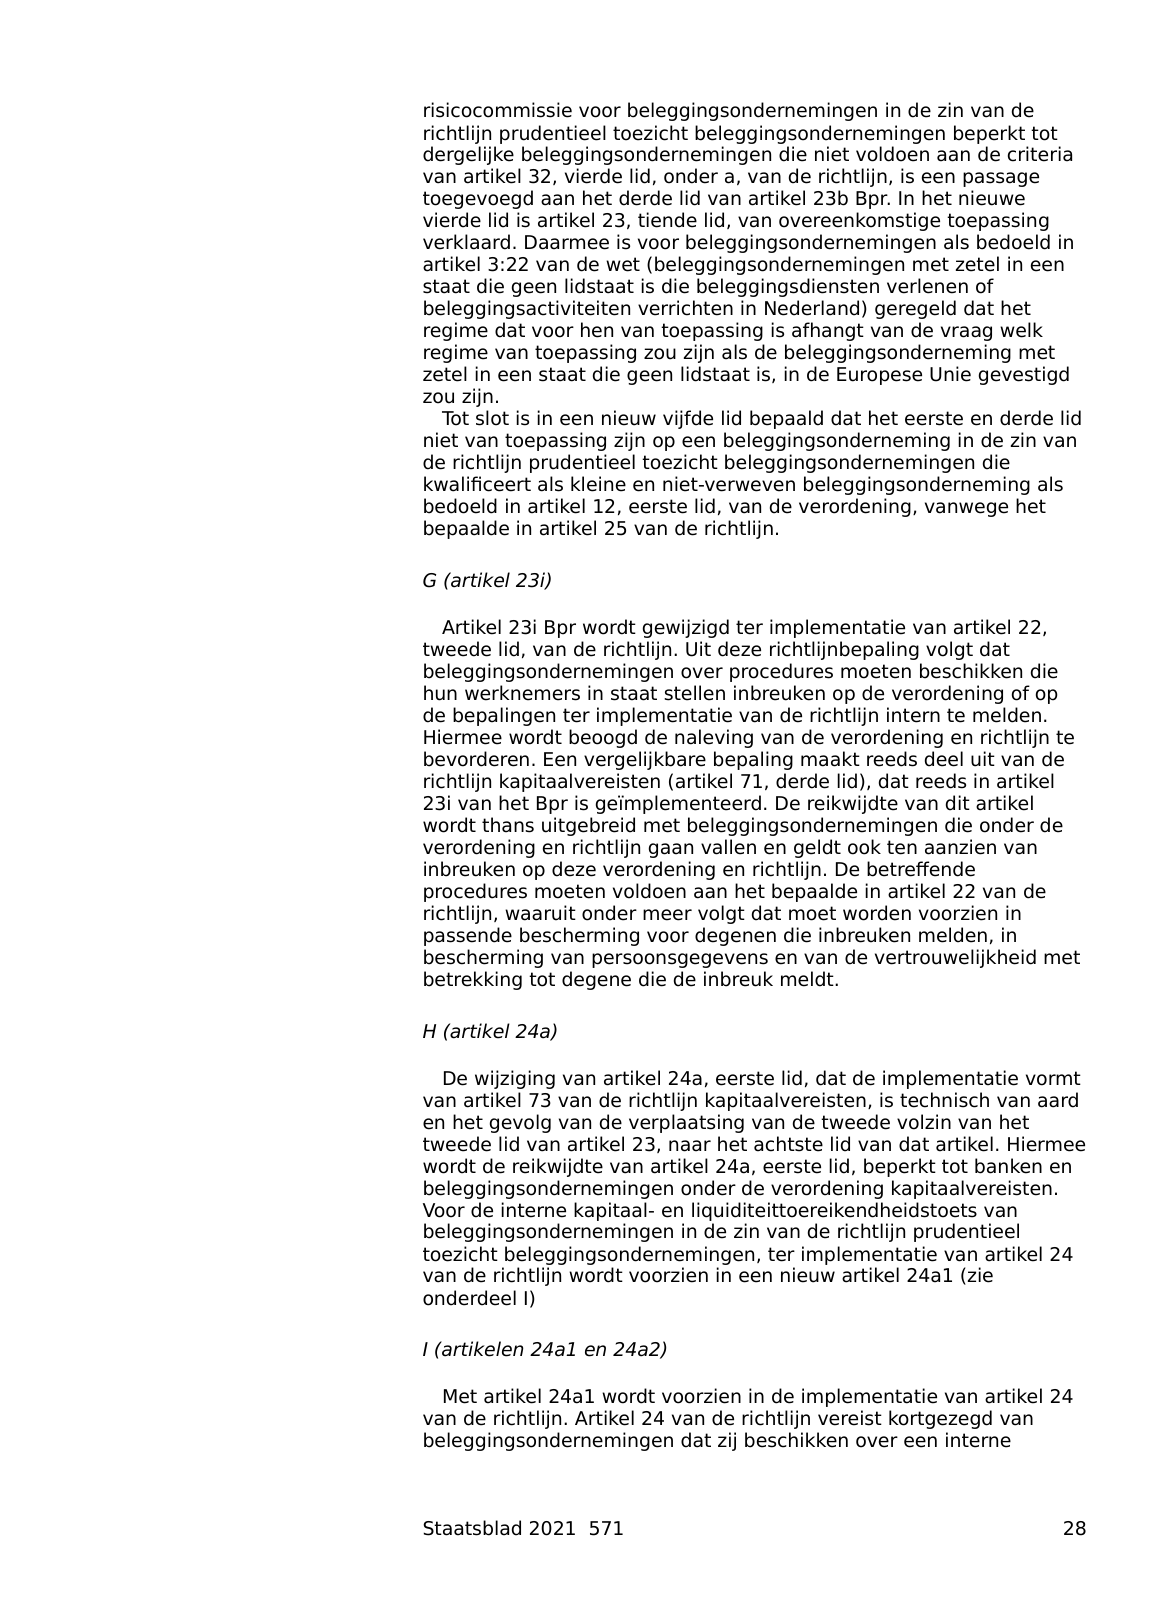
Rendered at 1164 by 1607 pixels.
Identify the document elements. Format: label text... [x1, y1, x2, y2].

text De wijziging van artikel 24a, eerste lid, dat de implementatie vormt van artikel 73 van de richtlijn kapitaalvereisten, is technisch van aard en het gevolg van de verplaatsing van de tweede volzin van het tweede lid van artikel 23, naar het achtste lid van dat artikel. Hiermee wordt de reikwijdte van artikel 24a, eerste lid, beperkt tot banken en beleggingsondernemingen onder de verordening kapitaalvereisten. Voor de interne kapitaal- en liquiditeittoereikendheidstoets van beleggingsondernemingen in de zin van de richtlijn prudentieel toezicht beleggingsondernemingen, ter implementatie van artikel 24 van de richtlijn wordt voorzien in een nieuw artikel 24a1 (zie onderdeel I) [422, 1068, 1087, 1309]
text risicocommissie voor beleggingsondernemingen in de zin van de richtlijn prudentieel toezicht beleggingsondernemingen beperkt tot dergelijke beleggingsondernemingen die niet voldoen aan de criteria van artikel 32, vierde lid, onder a, van de richtlijn, is een passage toegevoegd aan het derde lid van artikel 23b Bpr. In het nieuwe vierde lid is artikel 23, tiende lid, van overeenkomstige toepassing verklaard. Daarmee is voor beleggingsondernemingen als bedoeld in artikel 3:22 van de wet (beleggingsondernemingen met zetel in een staat die geen lidstaat is die beleggingsdiensten verlenen of beleggingsactiviteiten verrichten in Nederland) geregeld dat het regime dat voor hen van toepassing is afhangt van de vraag welk regime van toepassing zou zijn als de beleggingsonderneming met zetel in een staat die geen lidstaat is, in de Europese Unie gevestigd zou zijn. [422, 100, 1087, 408]
subtitle H (artikel 24a) [422, 1021, 1087, 1043]
text Tot slot is in een nieuw vijfde lid bepaald dat het eerste en derde lid niet van toepassing zijn op een beleggingsonderneming in de zin van de richtlijn prudentieel toezicht beleggingsondernemingen die kwalificeert als kleine en niet-verweven beleggingsonderneming als bedoeld in artikel 12, eerste lid, van de verordening, vanwege het bepaalde in artikel 25 van de richtlijn. [422, 408, 1087, 540]
text Artikel 23i Bpr wordt gewijzigd ter implementatie van artikel 22, tweede lid, van de richtlijn. Uit deze richtlijnbepaling volgt dat beleggingsondernemingen over procedures moeten beschikken die hun werknemers in staat stellen inbreuken op de verordening of op de bepalingen ter implementatie van de richtlijn intern te melden. Hiermee wordt beoogd de naleving van de verordening en richtlijn te bevorderen. Een vergelijkbare bepaling maakt reeds deel uit van de richtlijn kapitaalvereisten (artikel 71, derde lid), dat reeds in artikel 23i van het Bpr is geïmplementeerd. De reikwijdte van dit artikel wordt thans uitgebreid met beleggingsondernemingen die onder de verordening en richtlijn gaan vallen en geldt ook ten aanzien van inbreuken op deze verordening en richtlijn. De betreffende procedures moeten voldoen aan het bepaalde in artikel 22 van de richtlijn, waaruit onder meer volgt dat moet worden voorzien in passende bescherming voor degenen die inbreuken melden, in bescherming van persoonsgegevens en van de vertrouwelijkheid met betrekking tot degene die de inbreuk meldt. [422, 617, 1087, 991]
subtitle I (artikelen 24a1 en 24a2) [422, 1339, 1087, 1361]
subtitle G (artikel 23i) [422, 570, 1087, 592]
text Met artikel 24a1 wordt voorzien in de implementatie van artikel 24 van de richtlijn. Artikel 24 van de richtlijn vereist kortgezegd van beleggingsondernemingen dat zij beschikken over een interne [422, 1386, 1087, 1452]
